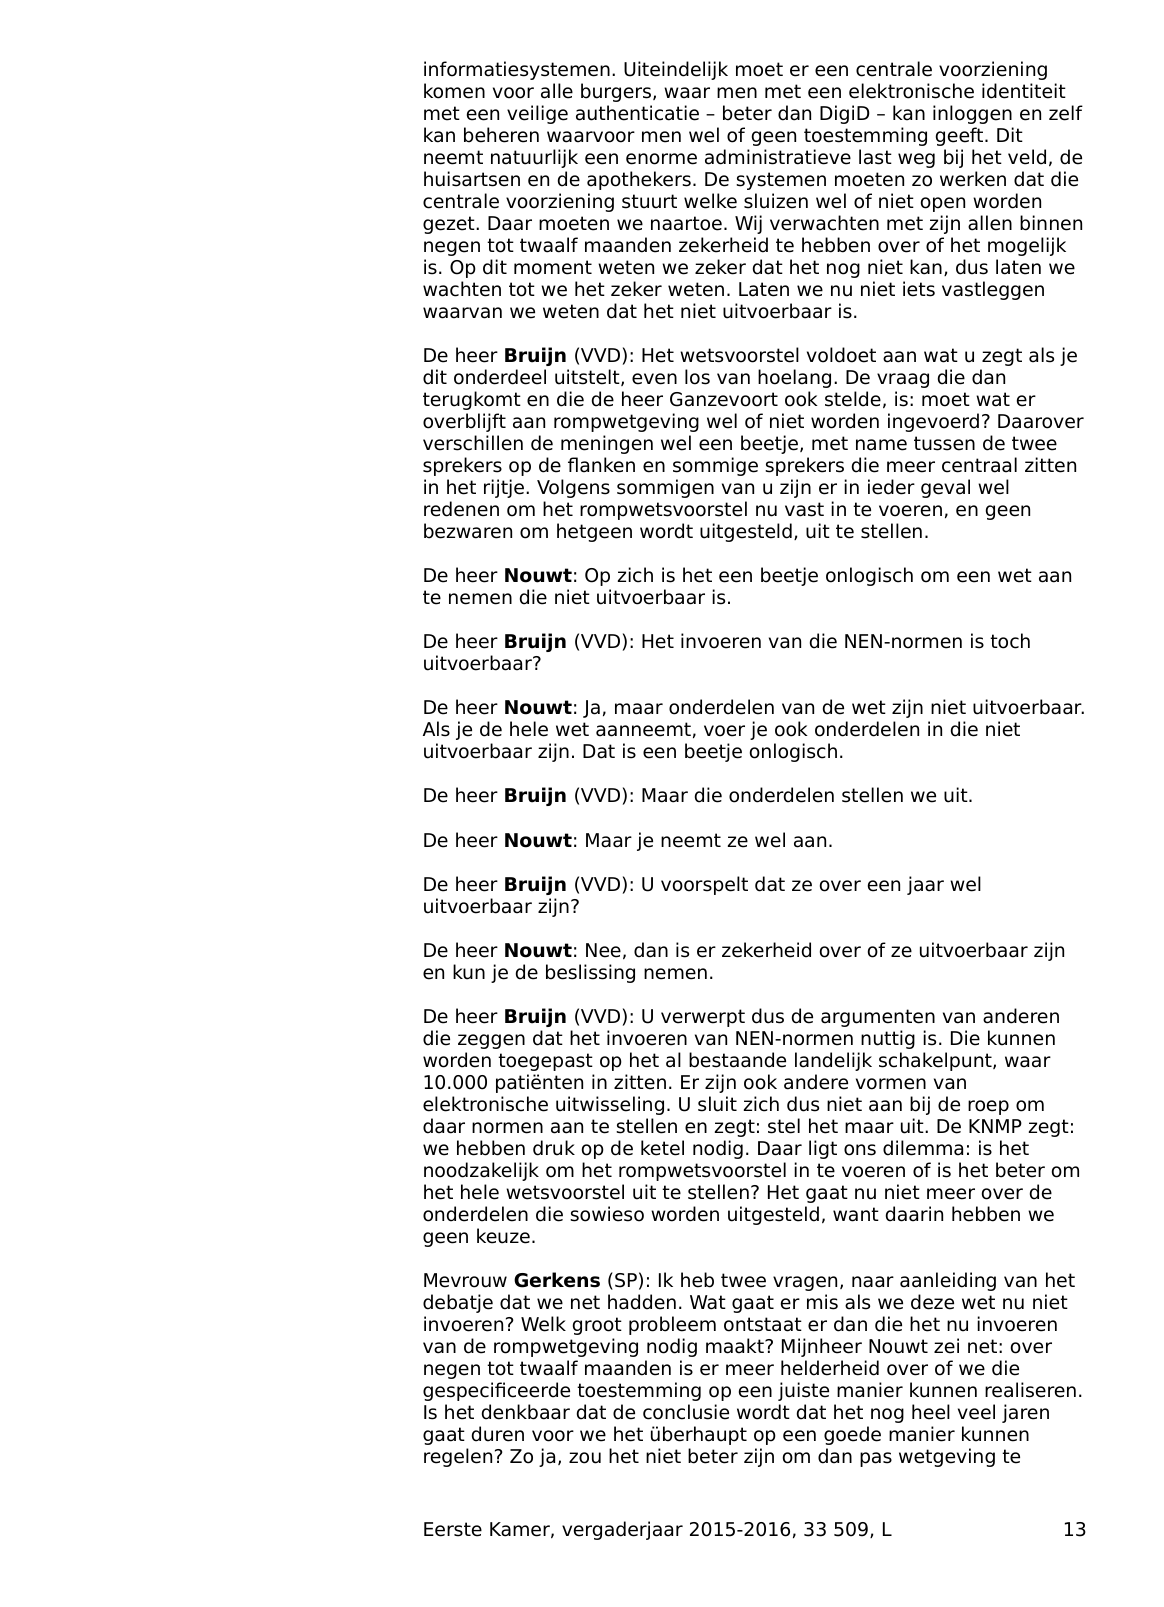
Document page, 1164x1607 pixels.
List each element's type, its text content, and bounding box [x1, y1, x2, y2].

text De heer Bruijn (VVD): Maar die onderdelen stellen we uit. [422, 785, 1087, 807]
text Mevrouw Gerkens (SP): Ik heb twee vragen, naar aanleiding van het debatje dat we net hadden. Wat gaat er mis als we deze wet nu niet invoeren? Welk groot probleem ontstaat er dan die het nu invoeren van de rompwetgeving nodig maakt? Mijnheer Nouwt zei net: over negen tot twaalf maanden is er meer helderheid over of we die gespecificeerde toestemming op een juiste manier kunnen realiseren. Is het denkbaar dat de conclusie wordt dat het nog heel veel jaren gaat duren voor we het überhaupt op een goede manier kunnen regelen? Zo ja, zou het niet beter zijn om dan pas wetgeving te [422, 1270, 1087, 1468]
text De heer Nouwt: Nee, dan is er zekerheid over of ze uitvoerbaar zijn en kun je de beslissing nemen. [422, 940, 1087, 984]
text De heer Nouwt: Ja, maar onderdelen van de wet zijn niet uitvoerbaar. Als je de hele wet aanneemt, voer je ook onderdelen in die niet uitvoerbaar zijn. Dat is een beetje onlogisch. [422, 697, 1087, 763]
text informatiesystemen. Uiteindelijk moet er een centrale voorziening komen voor alle burgers, waar men met een elektronische identiteit met een veilige authenticatie – beter dan DigiD – kan inloggen en zelf kan beheren waarvoor men wel of geen toestemming geeft. Dit neemt natuurlijk een enorme administratieve last weg bij het veld, de huisartsen en de apothekers. De systemen moeten zo werken dat die centrale voorziening stuurt welke sluizen wel of niet open worden gezet. Daar moeten we naartoe. Wij verwachten met zijn allen binnen negen tot twaalf maanden zekerheid te hebben over of het mogelijk is. Op dit moment weten we zeker dat het nog niet kan, dus laten we wachten tot we het zeker weten. Laten we nu niet iets vastleggen waarvan we weten dat het niet uitvoerbaar is. [422, 59, 1087, 323]
text De heer Bruijn (VVD): Het invoeren van die NEN-normen is toch uitvoerbaar? [422, 631, 1087, 675]
text De heer Nouwt: Maar je neemt ze wel aan. [422, 829, 1087, 852]
text De heer Bruijn (VVD): U voorspelt dat ze over een jaar wel uitvoerbaar zijn? [422, 874, 1087, 918]
text De heer Bruijn (VVD): U verwerpt dus de argumenten van anderen die zeggen dat het invoeren van NEN-normen nuttig is. Die kunnen worden toegepast op het al bestaande landelijk schakelpunt, waar 10.000 patiënten in zitten. Er zijn ook andere vormen van elektronische uitwisseling. U sluit zich dus niet aan bij de roep om daar normen aan te stellen en zegt: stel het maar uit. De KNMP zegt: we hebben druk op de ketel nodig. Daar ligt ons dilemma: is het noodzakelijk om het rompwetsvoorstel in te voeren of is het beter om het hele wetsvoorstel uit te stellen? Het gaat nu niet meer over de onderdelen die sowieso worden uitgesteld, want daarin hebben we geen keuze. [422, 1006, 1087, 1248]
text De heer Bruijn (VVD): Het wetsvoorstel voldoet aan wat u zegt als je dit onderdeel uitstelt, even los van hoelang. De vraag die dan terugkomt en die de heer Ganzevoort ook stelde, is: moet wat er overblijft aan rompwetgeving wel of niet worden ingevoerd? Daarover verschillen de meningen wel een beetje, met name tussen de twee sprekers op de flanken en sommige sprekers die meer centraal zitten in het rijtje. Volgens sommigen van u zijn er in ieder geval wel redenen om het rompwetsvoorstel nu vast in te voeren, en geen bezwaren om hetgeen wordt uitgesteld, uit te stellen. [422, 345, 1087, 543]
text De heer Nouwt: Op zich is het een beetje onlogisch om een wet aan te nemen die niet uitvoerbaar is. [422, 565, 1087, 609]
